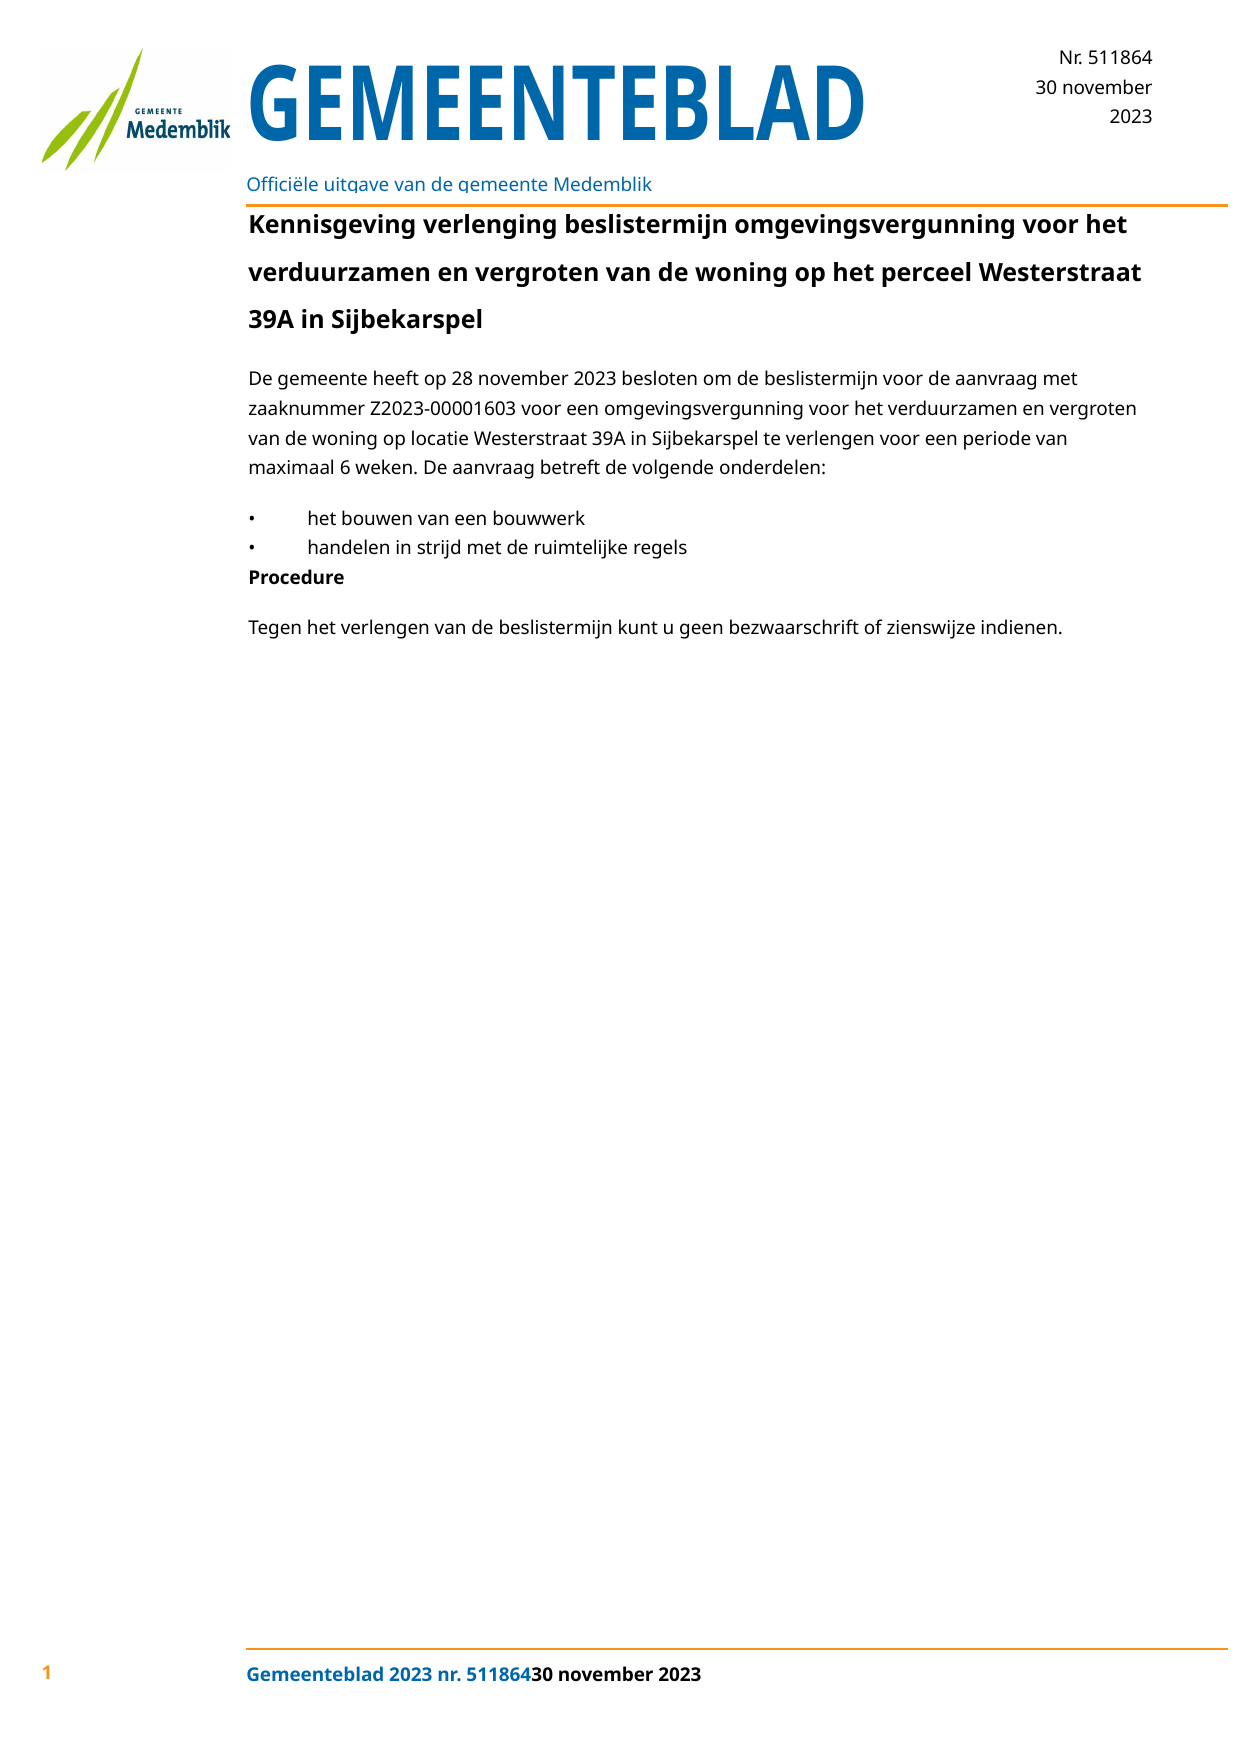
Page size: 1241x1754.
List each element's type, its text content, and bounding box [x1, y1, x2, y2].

picture [41, 47, 231, 172]
text Tegen het verlengen van de beslistermijn kunt u geen bezwaarschrift of zienswijze indienen. [248, 614, 1152, 640]
text Kennisgeving verlenging beslistermijn omgevingsvergunning voor het verduurzamen en vergroten van de woning op het perceel Westerstraat 39A in Sijbekarspel [248, 207, 1152, 336]
list het bouwen van een bouwwerk [248, 505, 1152, 530]
text Procedure [248, 564, 1152, 589]
list handelen in strijd met de ruimtelijke regels [248, 534, 1152, 560]
text De gemeente heeft op 28 november 2023 besloten om de beslistermijn voor de aanvraag met zaaknummer Z2023-00001603 voor een omgevingsvergunning voor het verduurzamen en vergroten van de woning op locatie Westerstraat 39A in Sijbekarspel te verlengen voor een periode van maximaal 6 weken. De aanvraag betreft de volgende onderdelen: [248, 366, 1152, 480]
